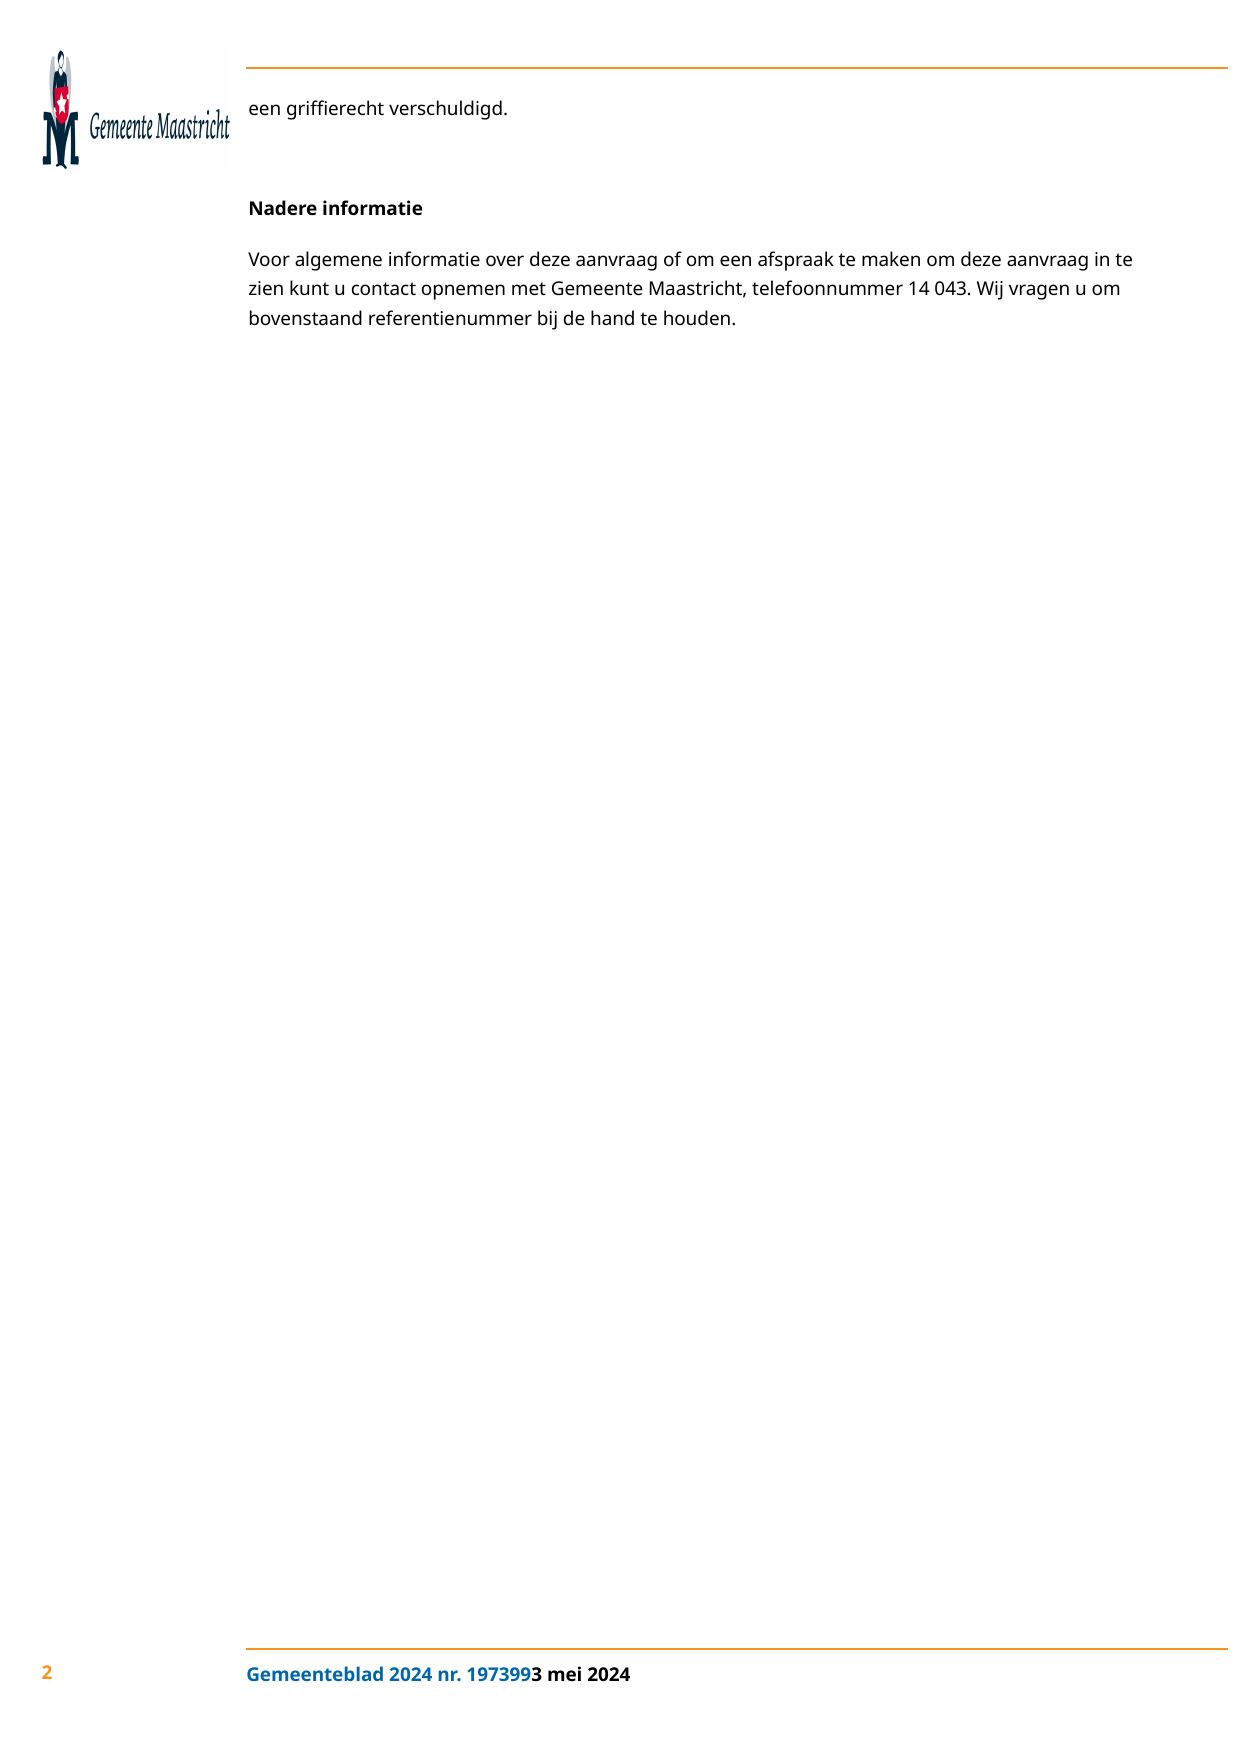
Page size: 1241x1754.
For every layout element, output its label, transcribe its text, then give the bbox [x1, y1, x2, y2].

text Nadere informatie [248, 196, 1152, 221]
picture [41, 47, 231, 172]
text een griffierecht verschuldigd. [248, 95, 1152, 121]
text Voor algemene informatie over deze aanvraag of om een afspraak te maken om deze aanvraag in te zien kunt u contact opnemen met Gemeente Maastricht, telefoonnummer 14 043. Wij vragen u om bovenstaand referentienummer bij de hand te houden. [248, 246, 1152, 331]
